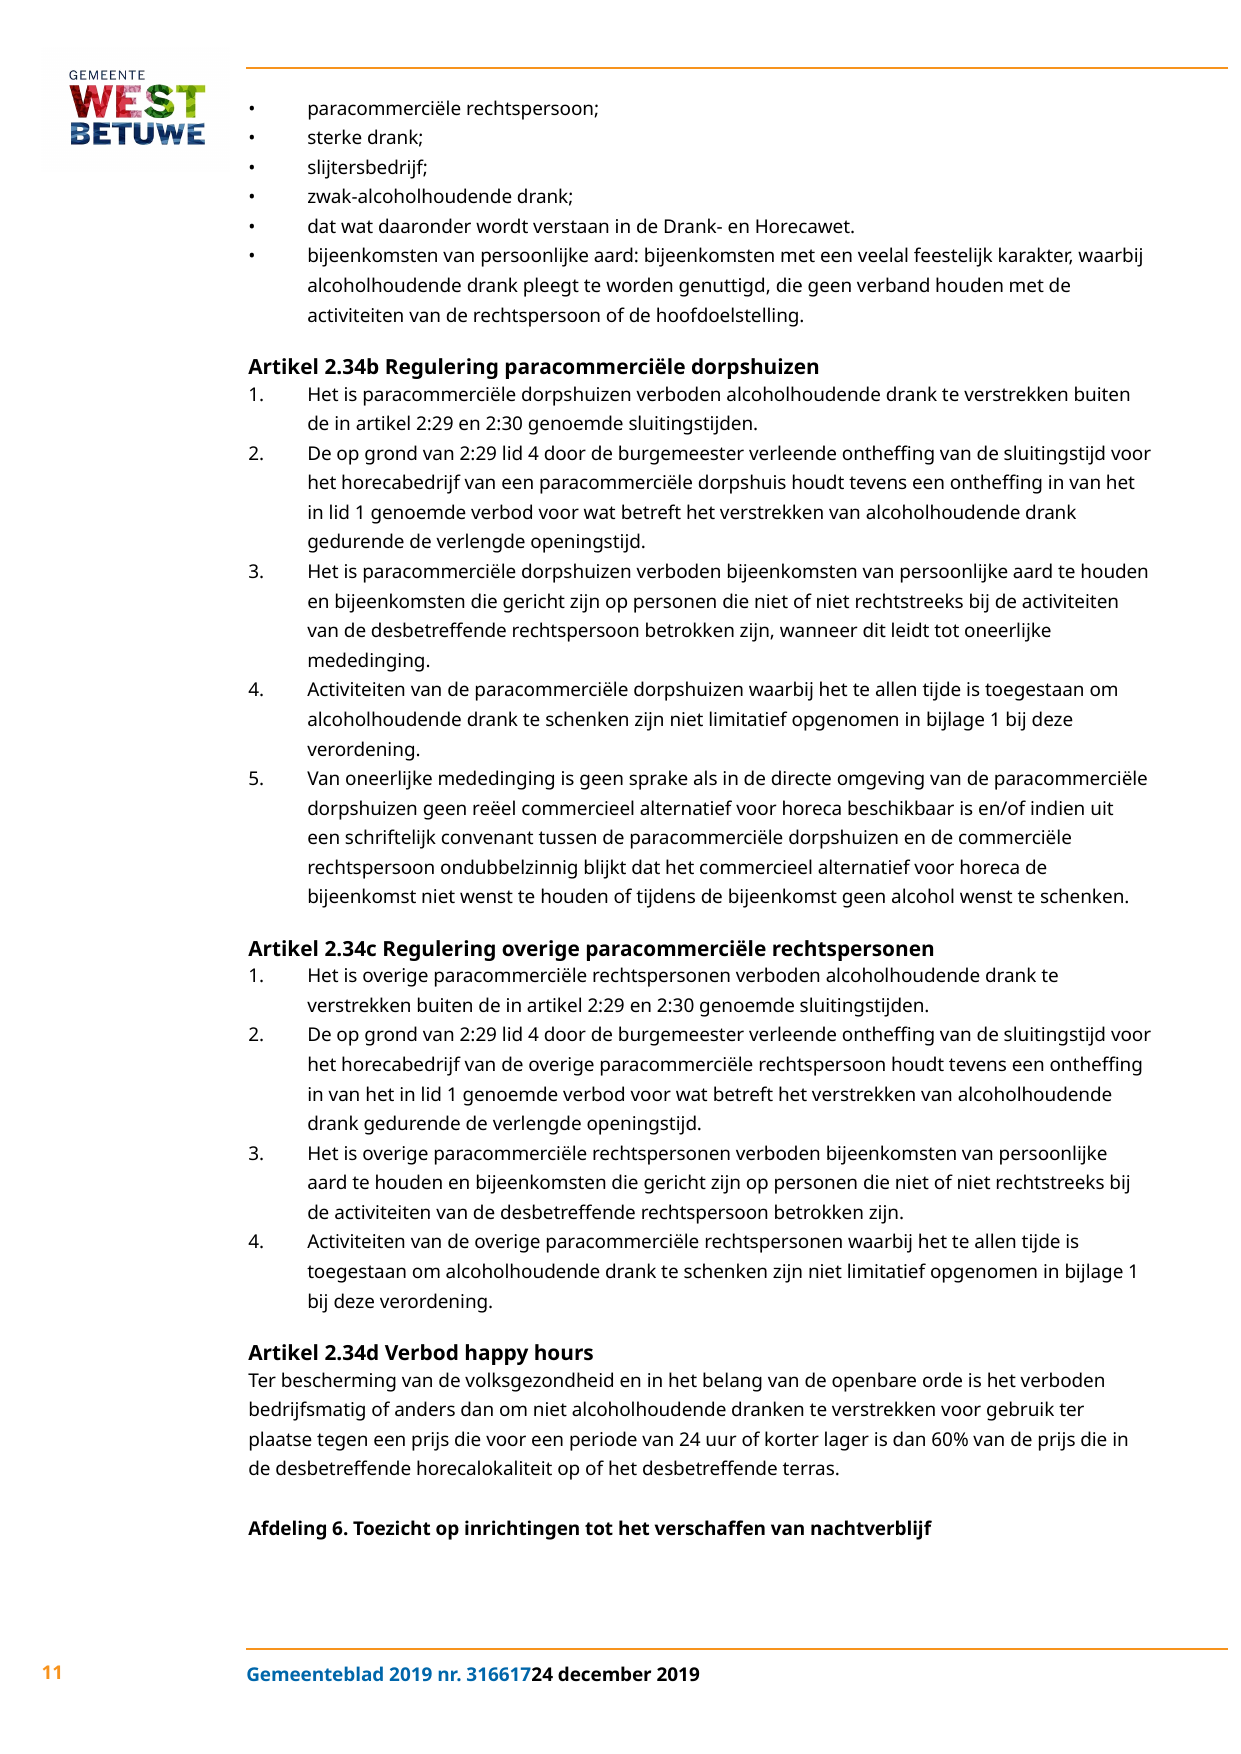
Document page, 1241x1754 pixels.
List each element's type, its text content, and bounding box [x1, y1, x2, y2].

picture [41, 47, 231, 172]
list sterke drank; [248, 124, 1152, 150]
list Het is paracommerciële dorpshuizen verboden alcoholhoudende drank te verstrekken buiten de in artikel 2:29 en 2:30 genoemde sluitingstijden. [248, 381, 1152, 436]
list Activiteiten van de overige paracommerciële rechtspersonen waarbij het te allen tijde is toegestaan om alcoholhoudende drank te schenken zijn niet limitatief opgenomen in bijlage 1 bij deze verordening. [248, 1229, 1152, 1314]
list De op grond van 2:29 lid 4 door de burgemeester verleende ontheffing van de sluitingstijd voor het horecabedrijf van een paracommerciële dorpshuis houdt tevens een ontheffing in van het in lid 1 genoemde verbod voor wat betreft het verstrekken van alcoholhoudende drank gedurende de verlengde openingstijd. [248, 440, 1152, 554]
list dat wat daaronder wordt verstaan in de Drank- en Horecawet. [248, 213, 1152, 239]
text Artikel 2.34c Regulering overige paracommerciële rechtspersonen [248, 934, 1152, 962]
list Het is paracommerciële dorpshuizen verboden bijeenkomsten van persoonlijke aard te houden en bijeenkomsten die gericht zijn op personen die niet of niet rechtstreeks bij de activiteiten van de desbetreffende rechtspersoon betrokken zijn, wanneer dit leidt tot oneerlijke mededinging. [248, 558, 1152, 673]
list zwak-alcoholhoudende drank; [248, 183, 1152, 209]
list Van oneerlijke mededinging is geen sprake als in de directe omgeving van de paracommerciële dorpshuizen geen reëel commercieel alternatief voor horeca beschikbaar is en/of indien uit een schriftelijk convenant tussen de paracommerciële dorpshuizen en de commerciële rechtspersoon ondubbelzinnig blijkt dat het commercieel alternatief voor horeca de bijeenkomst niet wenst te houden of tijdens de bijeenkomst geen alcohol wenst te schenken. [248, 765, 1152, 909]
text Artikel 2.34b Regulering paracommerciële dorpshuizen [248, 352, 1152, 381]
list Activiteiten van de paracommerciële dorpshuizen waarbij het te allen tijde is toegestaan om alcoholhoudende drank te schenken zijn niet limitatief opgenomen in bijlage 1 bij deze verordening. [248, 677, 1152, 761]
text Artikel 2.34d Verbod happy hours [248, 1338, 1152, 1367]
text Afdeling 6. Toezicht op inrichtingen tot het verschaffen van nachtverblijf [248, 1515, 1152, 1540]
list Het is overige paracommerciële rechtspersonen verboden bijeenkomsten van persoonlijke aard te houden en bijeenkomsten die gericht zijn op personen die niet of niet rechtstreeks bij de activiteiten van de desbetreffende rechtspersoon betrokken zijn. [248, 1140, 1152, 1225]
text Ter bescherming van de volksgezondheid en in het belang van de openbare orde is het verboden bedrijfsmatig of anders dan om niet alcoholhoudende dranken te verstrekken voor gebruik ter plaatse tegen een prijs die voor een periode van 24 uur of korter lager is dan 60% van de prijs die in de desbetreffende horecalokaliteit op of het desbetreffende terras. [248, 1367, 1152, 1481]
list paracommerciële rechtspersoon; [248, 95, 1152, 121]
list Het is overige paracommerciële rechtspersonen verboden alcoholhoudende drank te verstrekken buiten de in artikel 2:29 en 2:30 genoemde sluitingstijden. [248, 962, 1152, 1018]
list slijtersbedrijf; [248, 154, 1152, 180]
list bijeenkomsten van persoonlijke aard: bijeenkomsten met een veelal feestelijk karakter, waarbij alcoholhoudende drank pleegt te worden genuttigd, die geen verband houden met de activiteiten van de rechtspersoon of de hoofdoelstelling. [248, 243, 1152, 328]
list De op grond van 2:29 lid 4 door de burgemeester verleende ontheffing van de sluitingstijd voor het horecabedrijf van de overige paracommerciële rechtspersoon houdt tevens een ontheffing in van het in lid 1 genoemde verbod voor wat betreft het verstrekken van alcoholhoudende drank gedurende de verlengde openingstijd. [248, 1022, 1152, 1136]
